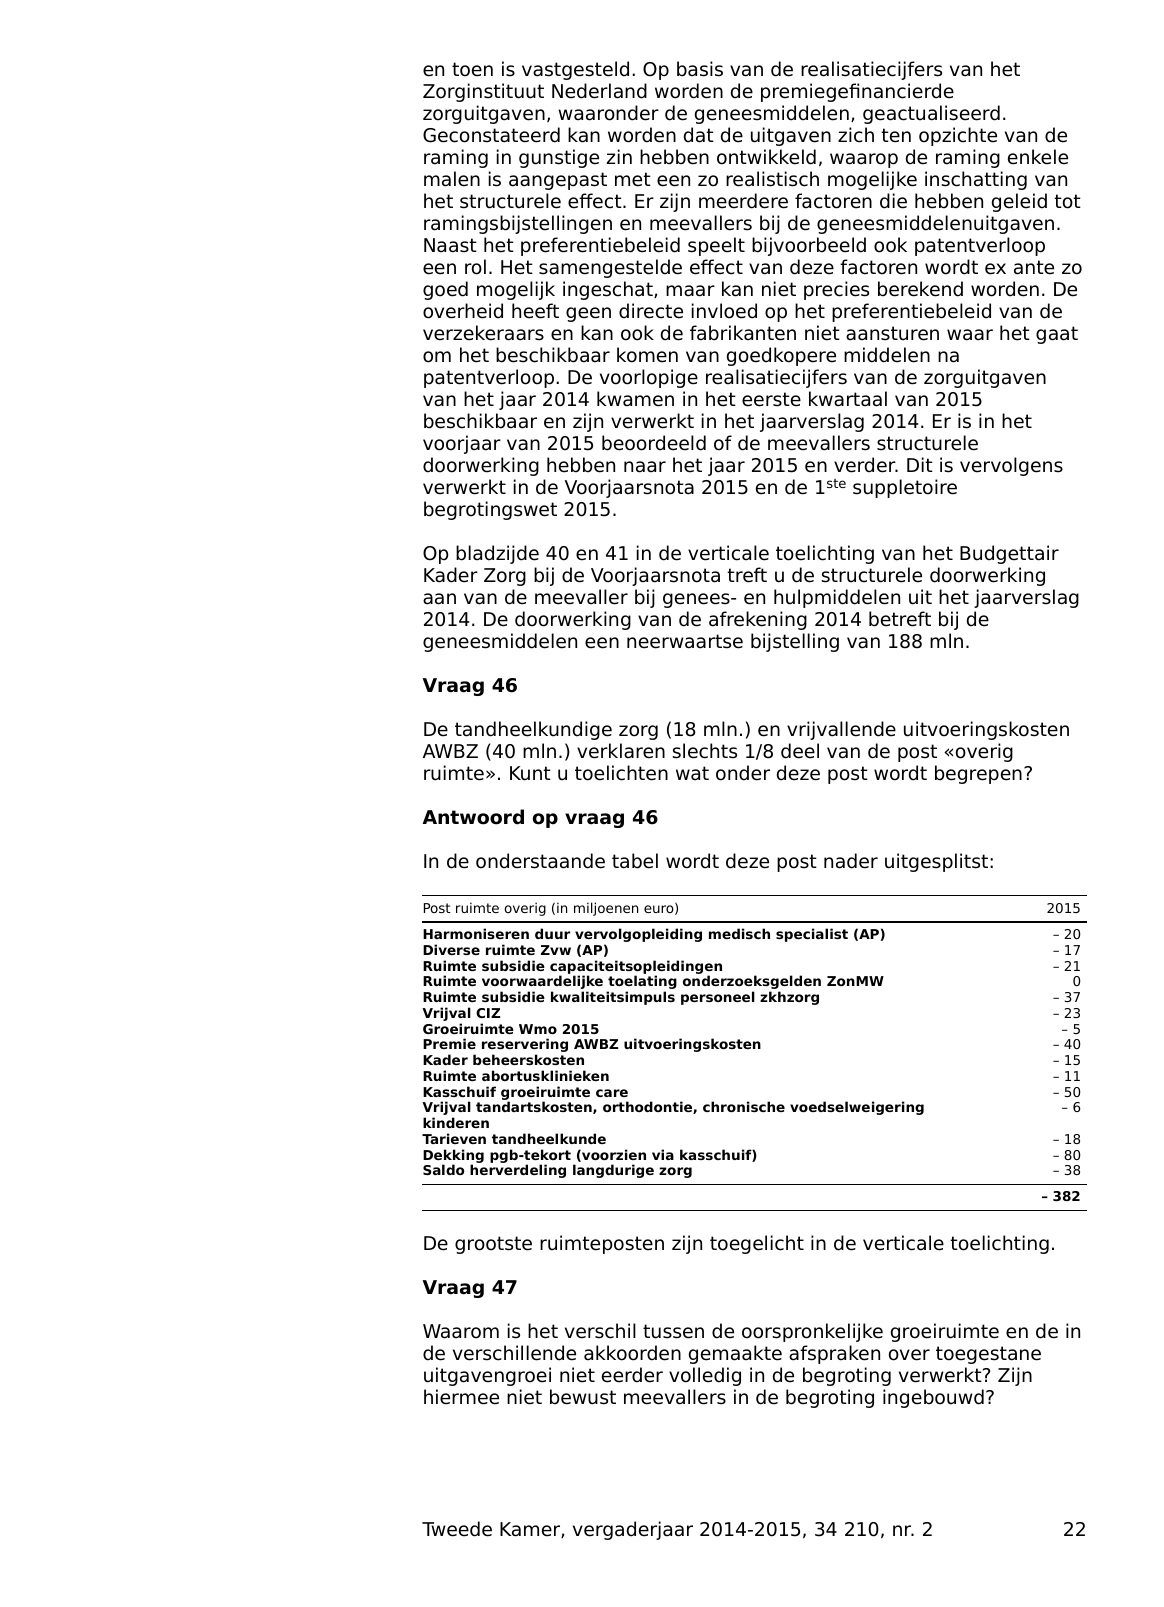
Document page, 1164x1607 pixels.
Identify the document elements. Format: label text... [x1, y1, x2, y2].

table_cell – 38 [954, 1163, 1087, 1183]
text Op bladzijde 40 en 41 in de verticale toelichting van het Budgettair Kader Zorg bij de Voorjaarsnota treft u de structurele doorwerking aan van de meevaller bij genees- en hulpmiddelen uit het jaarverslag 2014. De doorwerking van de afrekening 2014 betreft bij de geneesmiddelen een neerwaartse bijstelling van 188 mln. [422, 543, 1087, 653]
subtitle Vraag 46 [422, 675, 1087, 697]
subtitle Antwoord op vraag 46 [422, 807, 1087, 829]
table_cell – 80 [954, 1147, 1087, 1163]
table_cell Ruimte subsidie kwaliteitsimpuls personeel zkhzorg [422, 990, 954, 1006]
text De grootste ruimteposten zijn toegelicht in de verticale toelichting. [422, 1233, 1087, 1255]
text In de onderstaande tabel wordt deze post nader uitgesplitst: [422, 851, 1087, 873]
table_cell Premie reservering AWBZ uitvoeringskosten [422, 1037, 954, 1053]
table_cell Tarieven tandheelkunde [422, 1132, 954, 1147]
table_cell – 21 [954, 959, 1087, 974]
table_header 2015 [954, 896, 1087, 921]
table_cell – 50 [954, 1084, 1087, 1100]
table_cell – 40 [954, 1037, 1087, 1053]
subtitle Vraag 47 [422, 1277, 1087, 1299]
table_cell Harmoniseren duur vervolgopleiding medisch specialist (AP) [422, 923, 954, 943]
table_cell Vrijval tandartskosten, orthodontie, chronische voedselweigering kinderen [422, 1100, 954, 1132]
table_cell Ruimte voorwaardelijke toelating onderzoeksgelden ZonMW [422, 974, 954, 990]
text Waarom is het verschil tussen de oorspronkelijke groeiruimte en de in de verschillende akkoorden gemaakte afspraken over toegestane uitgavengroei niet eerder volledig in de begroting verwerkt? Zijn hiermee niet bewust meevallers in de begroting ingebouwd? [422, 1321, 1087, 1409]
text De tandheelkundige zorg (18 mln.) en vrijvallende uitvoeringskosten AWBZ (40 mln.) verklaren slechts 1/8 deel van de post «overig ruimte». Kunt u toelichten wat onder deze post wordt begrepen? [422, 719, 1087, 785]
table_cell – 20 [954, 923, 1087, 943]
table_cell – 5 [954, 1021, 1087, 1037]
table_cell – 18 [954, 1132, 1087, 1147]
table_header Post ruimte overig (in miljoenen euro) [422, 896, 954, 921]
table_cell [422, 1185, 954, 1209]
table_cell Saldo herverdeling langdurige zorg [422, 1163, 954, 1183]
table_cell Ruimte abortusklinieken [422, 1069, 954, 1084]
table_cell Ruimte subsidie capaciteitsopleidingen [422, 959, 954, 974]
table_cell – 15 [954, 1053, 1087, 1069]
table_cell – 23 [954, 1006, 1087, 1021]
table_cell – 11 [954, 1069, 1087, 1084]
table_cell – 37 [954, 990, 1087, 1006]
table_cell Dekking pgb-tekort (voorzien via kasschuif) [422, 1147, 954, 1163]
table_cell Groeiruimte Wmo 2015 [422, 1021, 954, 1037]
table_cell Vrijval CIZ [422, 1006, 954, 1021]
table_cell Kader beheerskosten [422, 1053, 954, 1069]
table_cell Kasschuif groeiruimte care [422, 1084, 954, 1100]
table_cell Diverse ruimte Zvw (AP) [422, 943, 954, 958]
table_cell – 382 [954, 1185, 1087, 1209]
table_cell 0 [954, 974, 1087, 990]
table_cell – 17 [954, 943, 1087, 958]
text en toen is vastgesteld. Op basis van de realisatiecijfers van het Zorginstituut Nederland worden de premiegefinancierde zorguitgaven, waaronder de geneesmiddelen, geactualiseerd. Geconstateerd kan worden dat de uitgaven zich ten opzichte van de raming in gunstige zin hebben ontwikkeld, waarop de raming enkele malen is aangepast met een zo realistisch mogelijke inschatting van het structurele effect. Er zijn meerdere factoren die hebben geleid tot ramingsbijstellingen en meevallers bij de geneesmiddelenuitgaven. Naast het preferentiebeleid speelt bijvoorbeeld ook patentverloop een rol. Het samengestelde effect van deze factoren wordt ex ante zo goed mogelijk ingeschat, maar kan niet precies berekend worden. De overheid heeft geen directe invloed op het preferentiebeleid van de verzekeraars en kan ook de fabrikanten niet aansturen waar het gaat om het beschikbaar komen van goedkopere middelen na patentverloop. De voorlopige realisatiecijfers van de zorguitgaven van het jaar 2014 kwamen in het eerste kwartaal van 2015 beschikbaar en zijn verwerkt in het jaarverslag 2014. Er is in het voorjaar van 2015 beoordeeld of de meevallers structurele doorwerking hebben naar het jaar 2015 en verder. Dit is vervolgens verwerkt in de Voorjaarsnota 2015 en de 1ste suppletoire begrotingswet 2015. [422, 59, 1087, 521]
table_cell – 6 [954, 1100, 1087, 1132]
